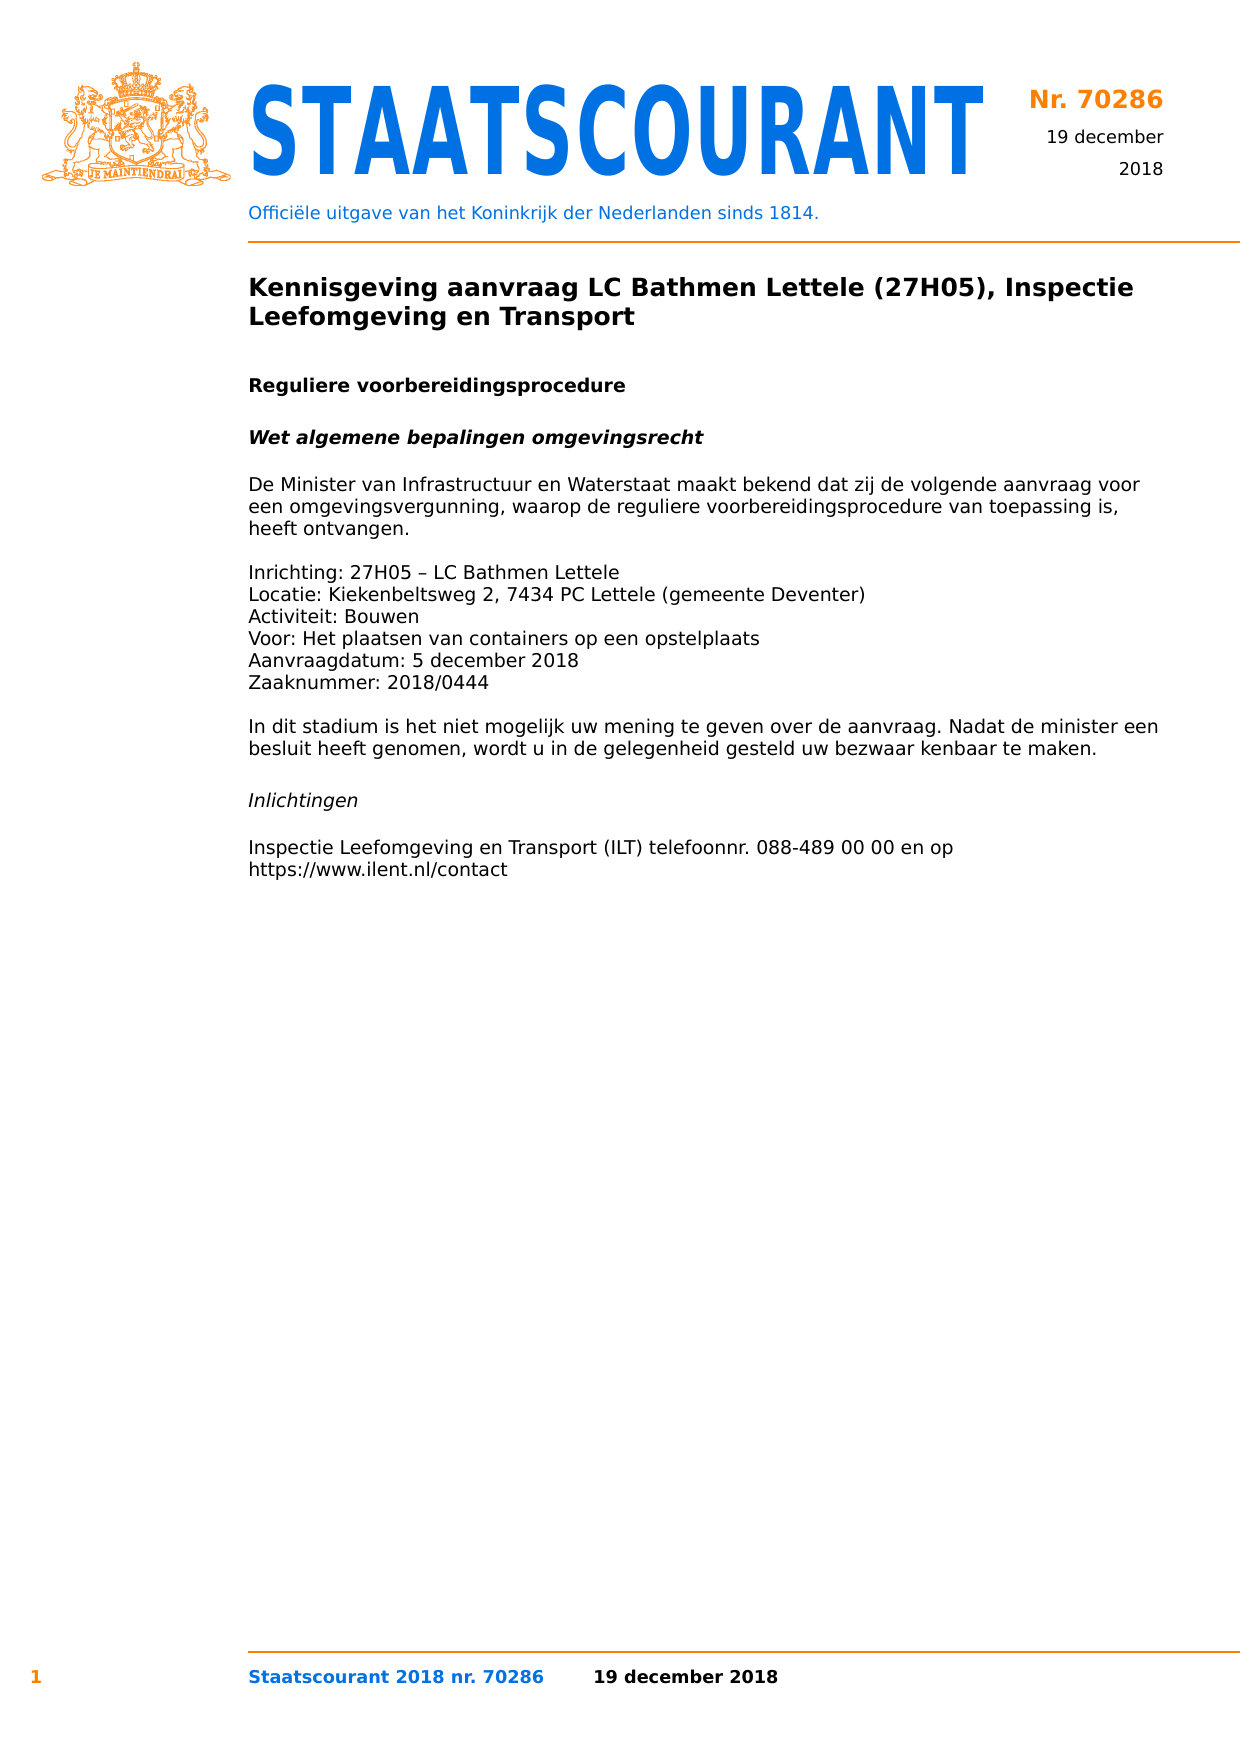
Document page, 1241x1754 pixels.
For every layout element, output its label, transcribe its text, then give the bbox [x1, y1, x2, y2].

subtitle Kennisgeving aanvraag LC Bathmen Lettele (27H05), Inspectie Leefomgeving en Transport [248, 273, 1163, 331]
text Zaaknummer: 2018/0444 [248, 672, 1163, 694]
text Locatie: Kiekenbeltsweg 2, 7434 PC Lettele (gemeente Deventer) [248, 584, 1163, 606]
text Inspectie Leefomgeving en Transport (ILT) telefoonnr. 088-489 00 00 en op https://www.ilent.nl/contact [248, 837, 1163, 881]
text In dit stadium is het niet mogelijk uw mening te geven over de aanvraag. Nadat de minister een besluit heeft genomen, wordt u in de gelegenheid gesteld uw bezwaar kenbaar te maken. [248, 716, 1163, 759]
table_header Nr. 70286 [998, 62, 1240, 121]
table_header STAATSCOURANT [248, 62, 998, 203]
text Voor: Het plaatsen van containers op een opstelplaats [248, 628, 1163, 650]
subtitle Reguliere voorbereidingsprocedure [248, 375, 1163, 397]
text Inrichting: 27H05 – LC Bathmen Lettele [248, 562, 1163, 584]
text De Minister van Infrastructuur en Waterstaat maakt bekend dat zij de volgende aanvraag voor een omgevingsvergunning, waarop de reguliere voorbereidingsprocedure van toepassing is, heeft ontvangen. [248, 474, 1163, 540]
text Aanvraagdatum: 5 december 2018 [248, 650, 1163, 672]
table_cell 2018 [998, 153, 1240, 203]
subtitle Wet algemene bepalingen omgevingsrecht [248, 427, 1163, 449]
subtitle Inlichtingen [248, 789, 1163, 812]
picture [41, 62, 231, 186]
text Activiteit: Bouwen [248, 606, 1163, 628]
table_cell Officiële uitgave van het Koninkrijk der Nederlanden sinds 1814. [248, 203, 1240, 241]
table_cell 19 december [998, 121, 1240, 153]
table_header [25, 62, 248, 241]
